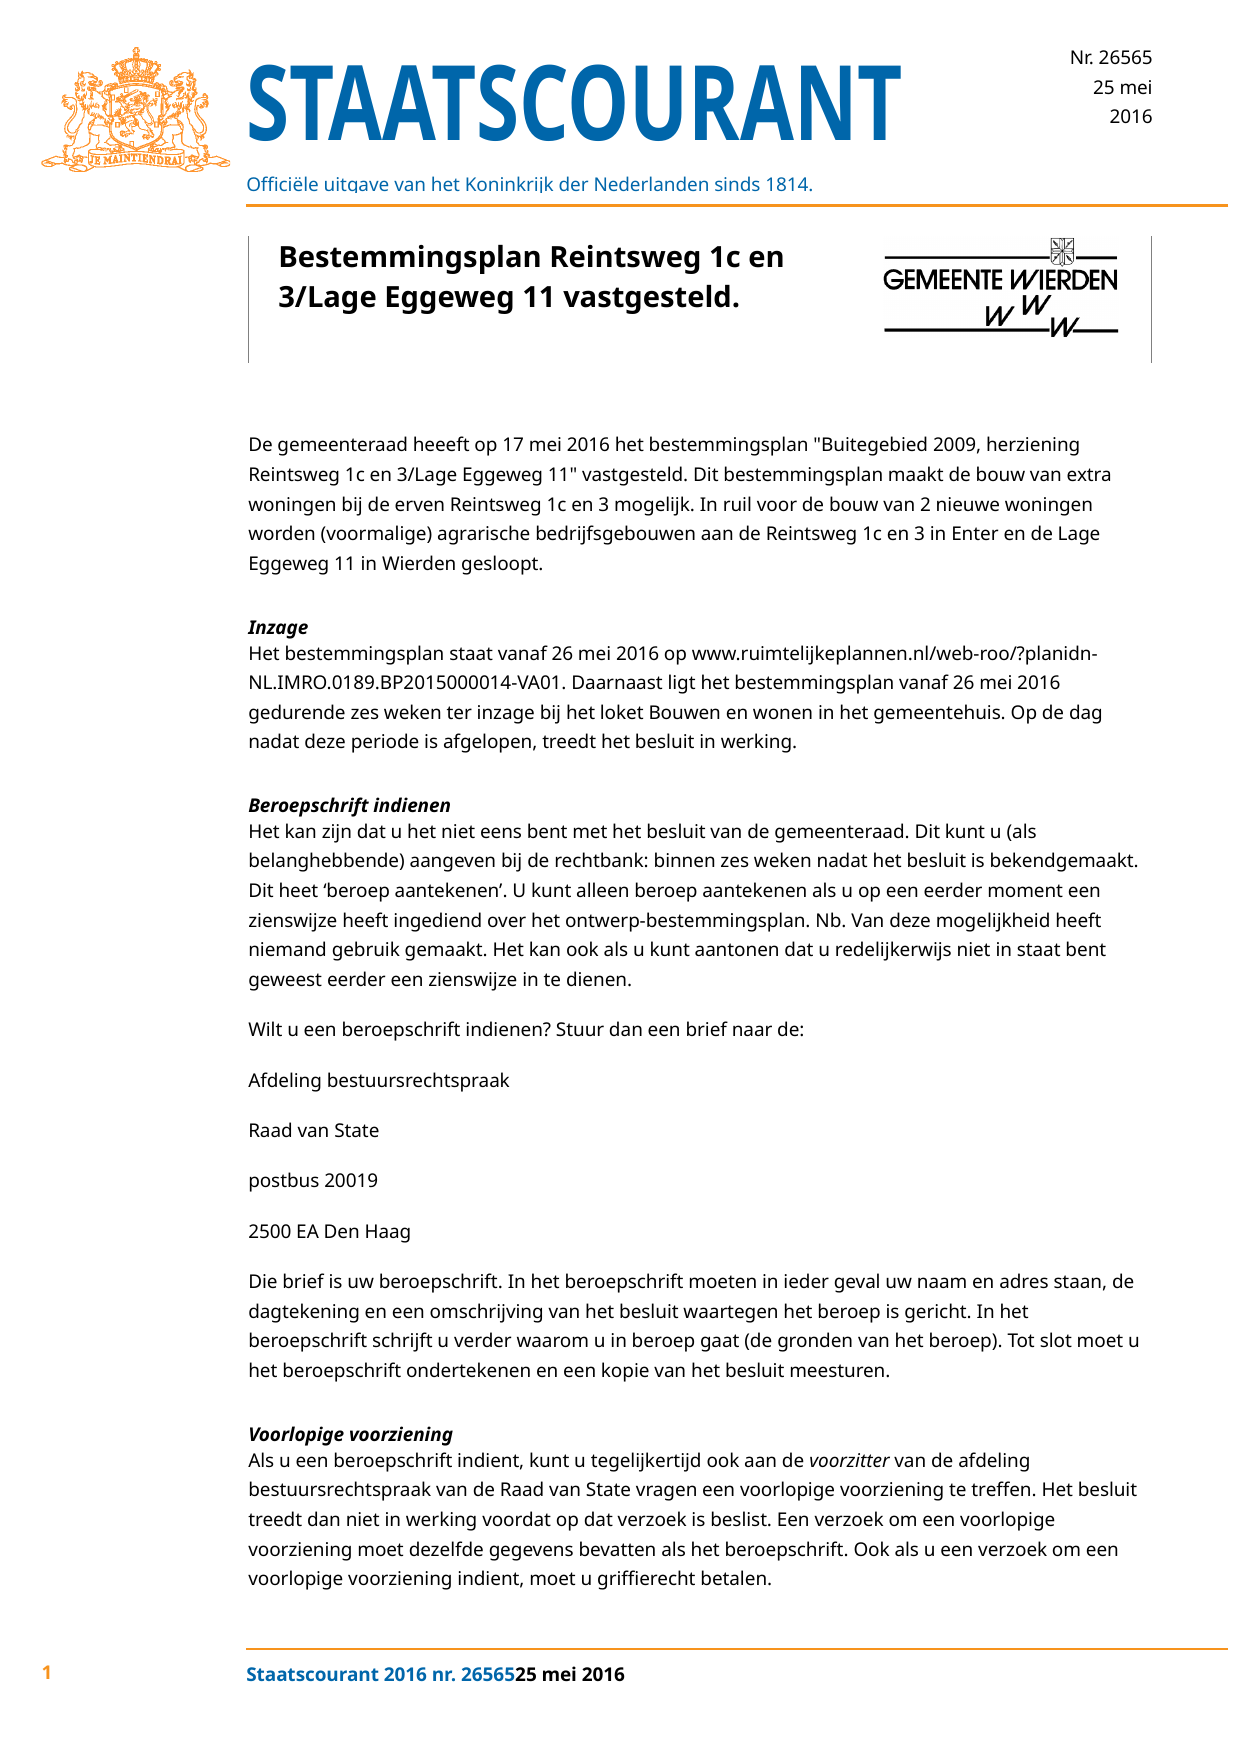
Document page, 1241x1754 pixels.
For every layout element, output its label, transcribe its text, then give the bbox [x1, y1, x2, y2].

picture [882, 236, 1119, 338]
text postbus 20019 [248, 1168, 1152, 1193]
text Wilt u een beroepschrift indienen? Stuur dan een brief naar de: [248, 1016, 1152, 1042]
picture [41, 47, 231, 172]
text Inzage [248, 614, 1152, 640]
text 2500 EA Den Haag [248, 1218, 1152, 1244]
text Voorlopige voorziening [248, 1421, 1152, 1447]
text Als u een beroepschrift indient, kunt u tegelijkertijd ook aan de voorzitter van de afdeling bestuursrechtspraak van de Raad van State vragen een voorlopige voorziening te treffen. Het besluit treedt dan niet in werking voordat op dat verzoek is beslist. Een verzoek om een voorlopige voorziening moet dezelfde gegevens bevatten als het beroepschrift. Ook als u een verzoek om een voorlopige voorziening indient, moet u griffierecht betalen. [248, 1447, 1152, 1591]
text Afdeling bestuursrechtspraak [248, 1067, 1152, 1093]
text Het bestemmingsplan staat vanaf 26 mei 2016 op www.ruimtelijkeplannen.nl/web-roo/?planidn-NL.IMRO.0189.BP2015000014-VA01. Daarnaast ligt het bestemmingsplan vanaf 26 mei 2016 gedurende zes weken ter inzage bij het loket Bouwen en wonen in het gemeentehuis. Op de dag nadat deze periode is afgelopen, treedt het besluit in werking. [248, 640, 1152, 754]
table_header [850, 236, 1151, 363]
text Het kan zijn dat u het niet eens bent met het besluit van de gemeenteraad. Dit kunt u (als belanghebbende) aangeven bij de rechtbank: binnen zes weken nadat het besluit is bekendgemaakt. Dit heet ‘beroep aantekenen’. U kunt alleen beroep aantekenen als u op een eerder moment een zienswijze heeft ingediend over het ontwerp-bestemmingsplan. Nb. Van deze mogelijkheid heeft niemand gebruik gemaakt. Het kan ook als u kunt aantonen dat u redelijkerwijs niet in staat bent geweest eerder een zienswijze in te dienen. [248, 818, 1152, 992]
text Die brief is uw beroepschrift. In het beroepschrift moeten in ieder geval uw naam en adres staan, de dagtekening en een omschrijving van het besluit waartegen het beroep is gericht. In het beroepschrift schrijft u verder waarom u in beroep gaat (de gronden van het beroep). Tot slot moet u het beroepschrift ondertekenen en een kopie van het besluit meesturen. [248, 1268, 1152, 1383]
text De gemeenteraad heeeft op 17 mei 2016 het bestemmingsplan "Buitegebied 2009, herziening Reintsweg 1c en 3/Lage Eggeweg 11" vastgesteld. Dit bestemmingsplan maakt de bouw van extra woningen bij de erven Reintsweg 1c en 3 mogelijk. In ruil voor de bouw van 2 nieuwe woningen worden (voormalige) agrarische bedrijfsgebouwen aan de Reintsweg 1c en 3 in Enter en de Lage Eggeweg 11 in Wierden gesloopt. [248, 432, 1152, 576]
text Raad van State [248, 1117, 1152, 1143]
text Beroepschrift indienen [248, 792, 1152, 818]
table_header Bestemmingsplan Reintsweg 1c en 3/Lage Eggeweg 11 vastgesteld. [249, 236, 850, 363]
